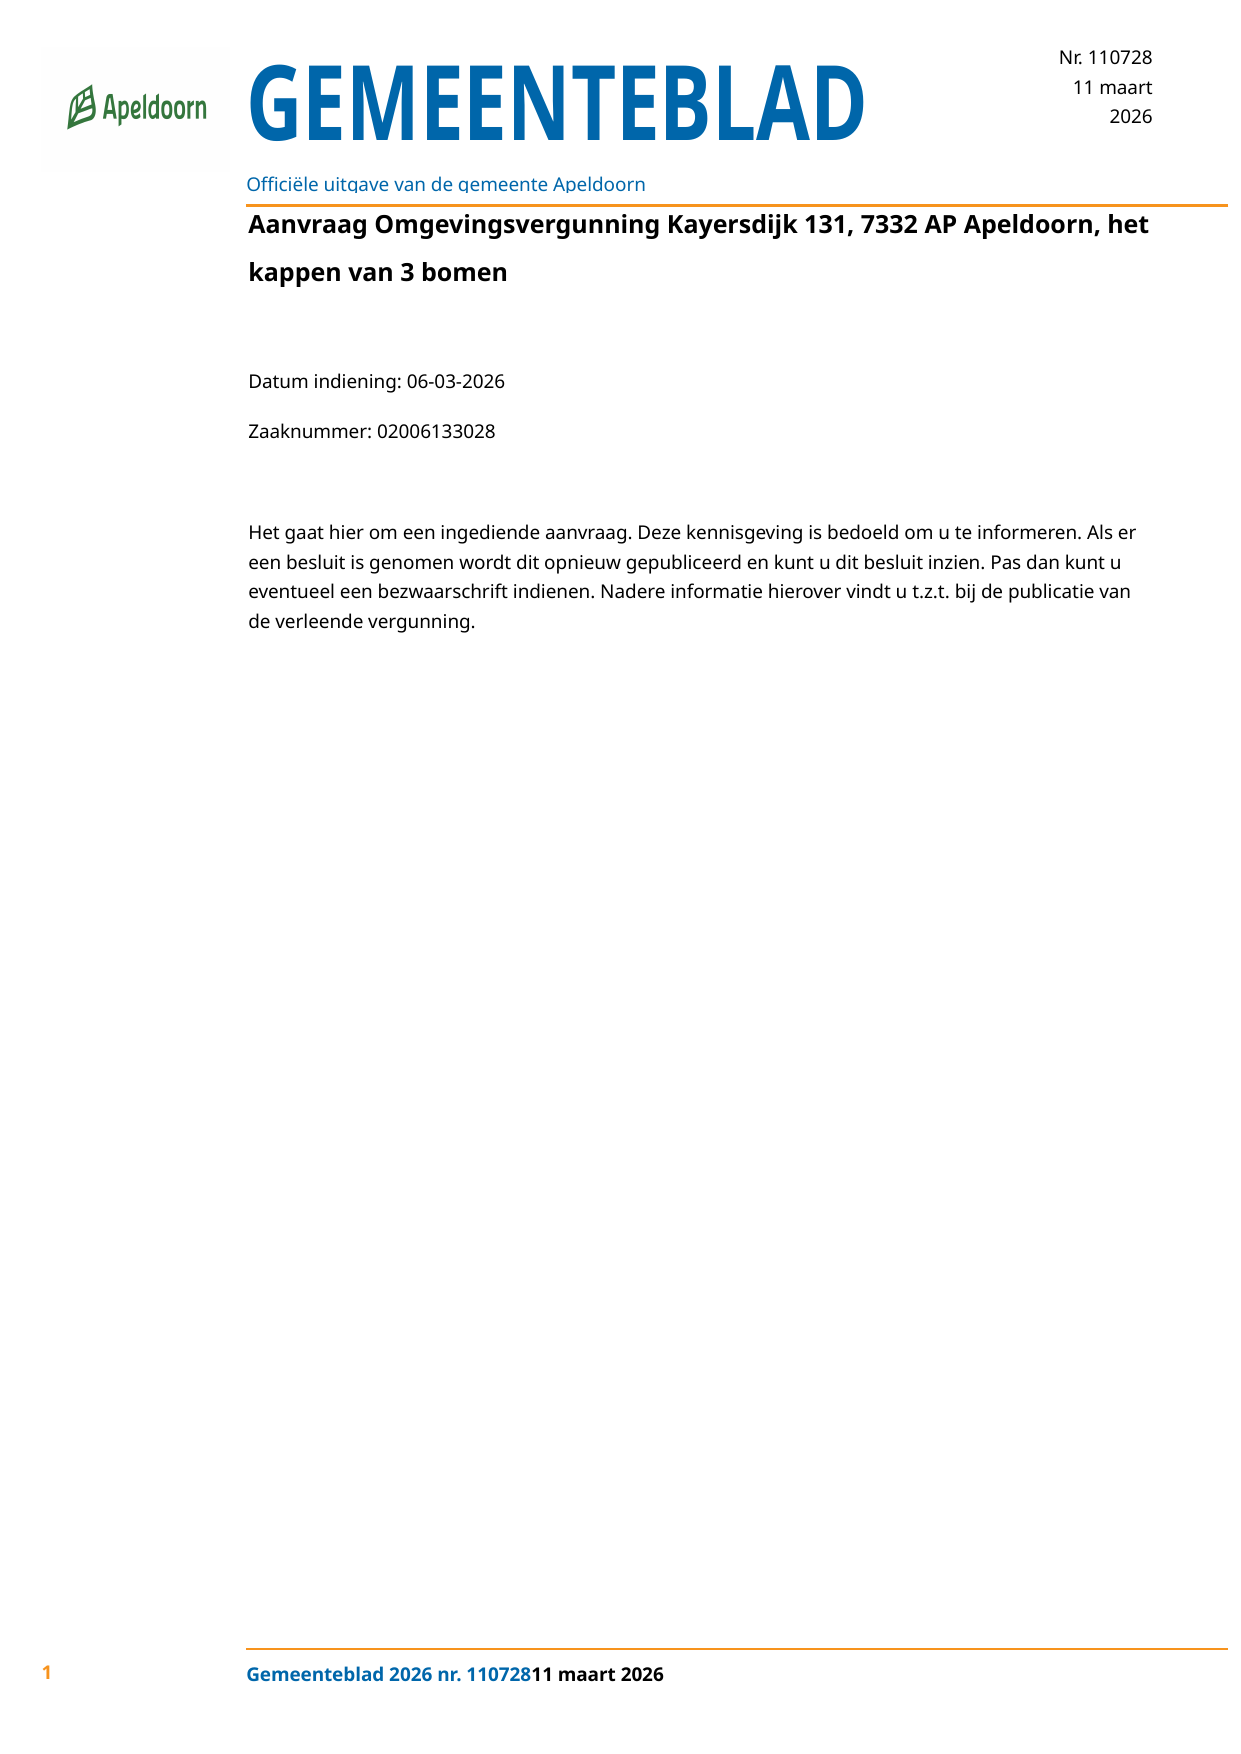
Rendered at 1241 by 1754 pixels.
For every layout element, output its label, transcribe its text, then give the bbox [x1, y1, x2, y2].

text Aanvraag Omgevingsvergunning Kayersdijk 131, 7332 AP Apeldoorn, het kappen van 3 bomen [248, 207, 1152, 288]
text Datum indiening: 06-03-2026 [248, 368, 1152, 394]
text Zaaknummer: 02006133028 [248, 419, 1152, 444]
text Het gaat hier om een ingediende aanvraag. Deze kennisgeving is bedoeld om u te informeren. Als er een besluit is genomen wordt dit opnieuw gepubliceerd en kunt u dit besluit inzien. Pas dan kunt u eventueel een bezwaarschrift indienen. Nadere informatie hierover vindt u t.z.t. bij de publicatie van de verleende vergunning. [248, 519, 1152, 634]
picture [41, 47, 231, 172]
